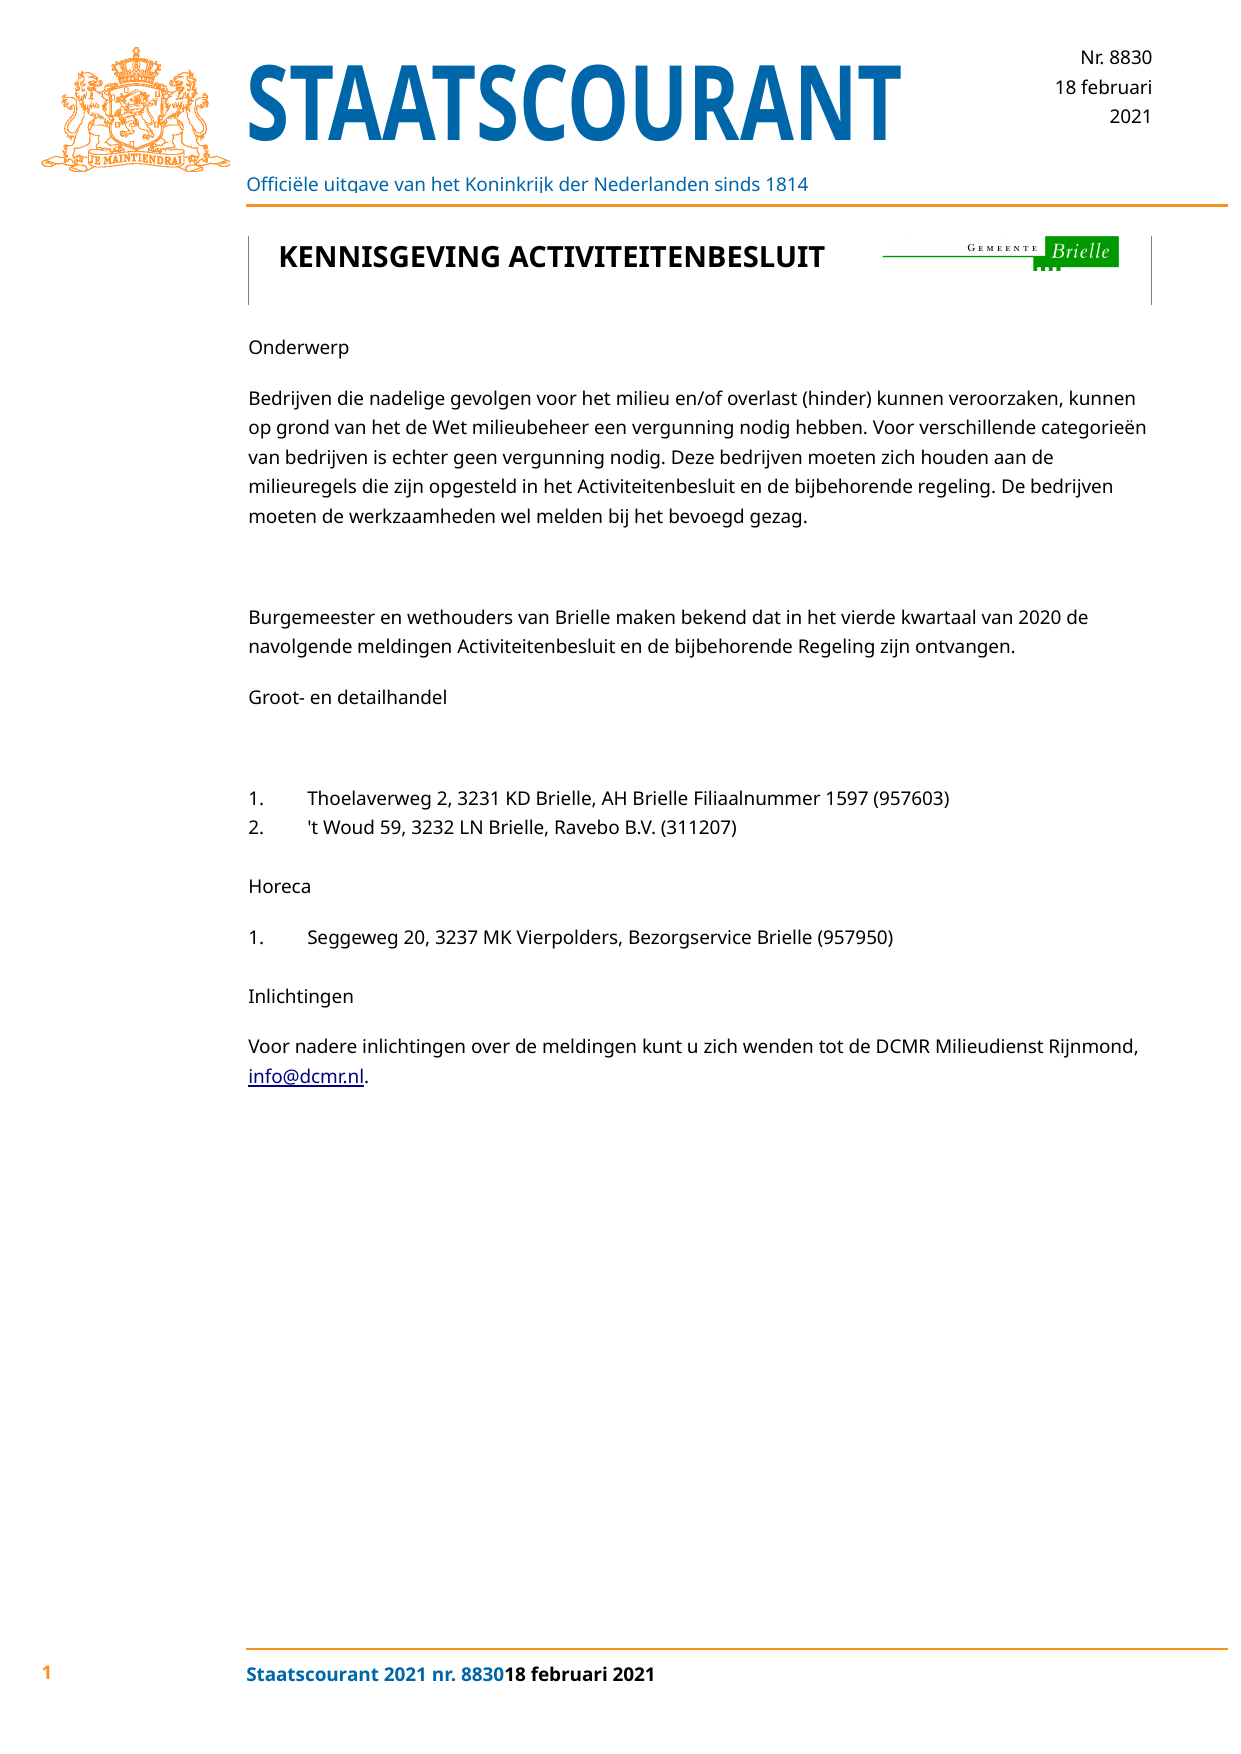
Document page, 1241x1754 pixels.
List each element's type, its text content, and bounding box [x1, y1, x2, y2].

list Seggeweg 20, 3237 MK Vierpolders, Bezorgservice Brielle (957950) [248, 924, 1152, 950]
text Groot- en detailhandel [248, 684, 1152, 710]
picture [41, 47, 231, 172]
picture [882, 236, 1119, 271]
text Voor nadere inlichtingen over de meldingen kunt u zich wenden tot de DCMR Milieudienst Rijnmond, info@dcmr.nl. [248, 1034, 1152, 1089]
text Onderwerp [248, 334, 1152, 360]
text Horeca [248, 874, 1152, 899]
list Thoelaverweg 2, 3231 KD Brielle, AH Brielle Filiaalnummer 1597 (957603) [248, 785, 1152, 811]
text Inlichtingen [248, 983, 1152, 1009]
table_header KENNISGEVING ACTIVITEITENBESLUIT [249, 236, 850, 305]
text Burgemeester en wethouders van Brielle maken bekend dat in het vierde kwartaal van 2020 de navolgende meldingen Activiteitenbesluit en de bijbehorende Regeling zijn ontvangen. [248, 604, 1152, 659]
text Bedrijven die nadelige gevolgen voor het milieu en/of overlast (hinder) kunnen veroorzaken, kunnen op grond van het de Wet milieubeheer een vergunning nodig hebben. Voor verschillende categorieën van bedrijven is echter geen vergunning nodig. Deze bedrijven moeten zich houden aan de milieuregels die zijn opgesteld in het Activiteitenbesluit en de bijbehorende regeling. De bedrijven moeten de werkzaamheden wel melden bij het bevoegd gezag. [248, 385, 1152, 529]
list 't Woud 59, 3232 LN Brielle, Ravebo B.V. (311207) [248, 814, 1152, 840]
table_header [850, 236, 1151, 305]
